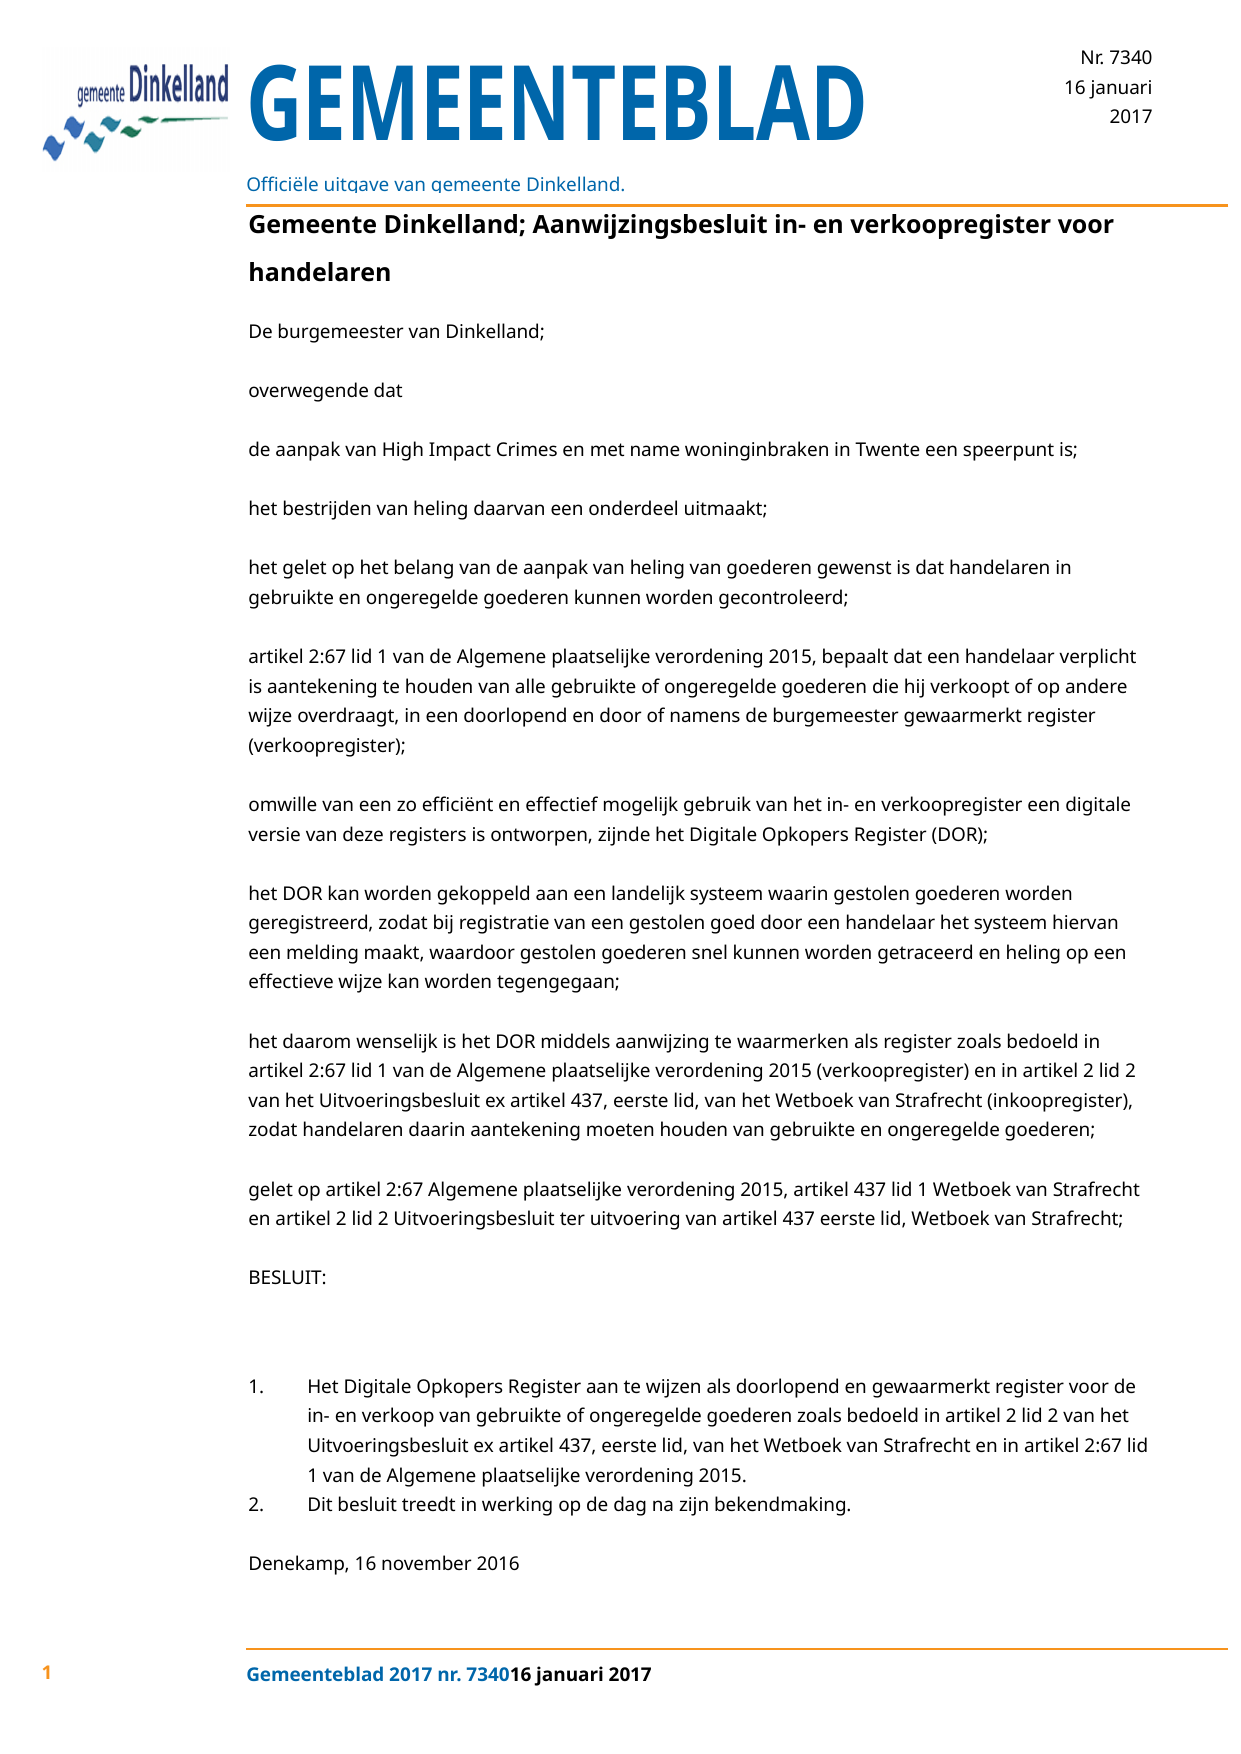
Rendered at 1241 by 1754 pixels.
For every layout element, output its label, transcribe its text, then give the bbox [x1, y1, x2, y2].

list Dit besluit treedt in werking op de dag na zijn bekendmaking. [248, 1491, 1152, 1517]
text overwegende dat [248, 377, 1152, 403]
text het gelet op het belang van de aanpak van heling van goederen gewenst is dat handelaren in gebruikte en ongeregelde goederen kunnen worden gecontroleerd; [248, 554, 1152, 610]
text BESLUIT: [248, 1264, 1152, 1290]
text artikel 2:67 lid 1 van de Algemene plaatselijke verordening 2015, bepaalt dat een handelaar verplicht is aantekening te houden van alle gebruikte of ongeregelde goederen die hij verkoopt of op andere wijze overdraagt, in een doorlopend en door of namens de burgemeester gewaarmerkt register (verkoopregister); [248, 643, 1152, 758]
text omwille van een zo efficiënt en effectief mogelijk gebruik van het in- en verkoopregister een digitale versie van deze registers is ontworpen, zijnde het Digitale Opkopers Register (DOR); [248, 791, 1152, 847]
text Denekamp, 16 november 2016 [248, 1551, 1152, 1576]
text het DOR kan worden gekoppeld aan een landelijk systeem waarin gestolen goederen worden geregistreerd, zodat bij registratie van een gestolen goed door een handelaar het systeem hiervan een melding maakt, waardoor gestolen goederen snel kunnen worden getraceerd en heling op een effectieve wijze kan worden tegengegaan; [248, 880, 1152, 994]
text de aanpak van High Impact Crimes en met name woninginbraken in Twente een speerpunt is; [248, 436, 1152, 462]
list Het Digitale Opkopers Register aan te wijzen als doorlopend en gewaarmerkt register voor de in- en verkoop van gebruikte of ongeregelde goederen zoals bedoeld in artikel 2 lid 2 van het Uitvoeringsbesluit ex artikel 437, eerste lid, van het Wetboek van Strafrecht en in artikel 2:67 lid 1 van de Algemene plaatselijke verordening 2015. [248, 1373, 1152, 1487]
picture [41, 47, 231, 172]
text Gemeente Dinkelland; Aanwijzingsbesluit in- en verkoopregister voor handelaren [248, 207, 1152, 288]
text De burgemeester van Dinkelland; [248, 318, 1152, 344]
text gelet op artikel 2:67 Algemene plaatselijke verordening 2015, artikel 437 lid 1 Wetboek van Strafrecht en artikel 2 lid 2 Uitvoeringsbesluit ter uitvoering van artikel 437 eerste lid, Wetboek van Strafrecht; [248, 1176, 1152, 1231]
text het bestrijden van heling daarvan een onderdeel uitmaakt; [248, 495, 1152, 521]
text het daarom wenselijk is het DOR middels aanwijzing te waarmerken als register zoals bedoeld in artikel 2:67 lid 1 van de Algemene plaatselijke verordening 2015 (verkoopregister) en in artikel 2 lid 2 van het Uitvoeringsbesluit ex artikel 437, eerste lid, van het Wetboek van Strafrecht (inkoopregister), zodat handelaren daarin aantekening moeten houden van gebruikte en ongeregelde goederen; [248, 1028, 1152, 1142]
